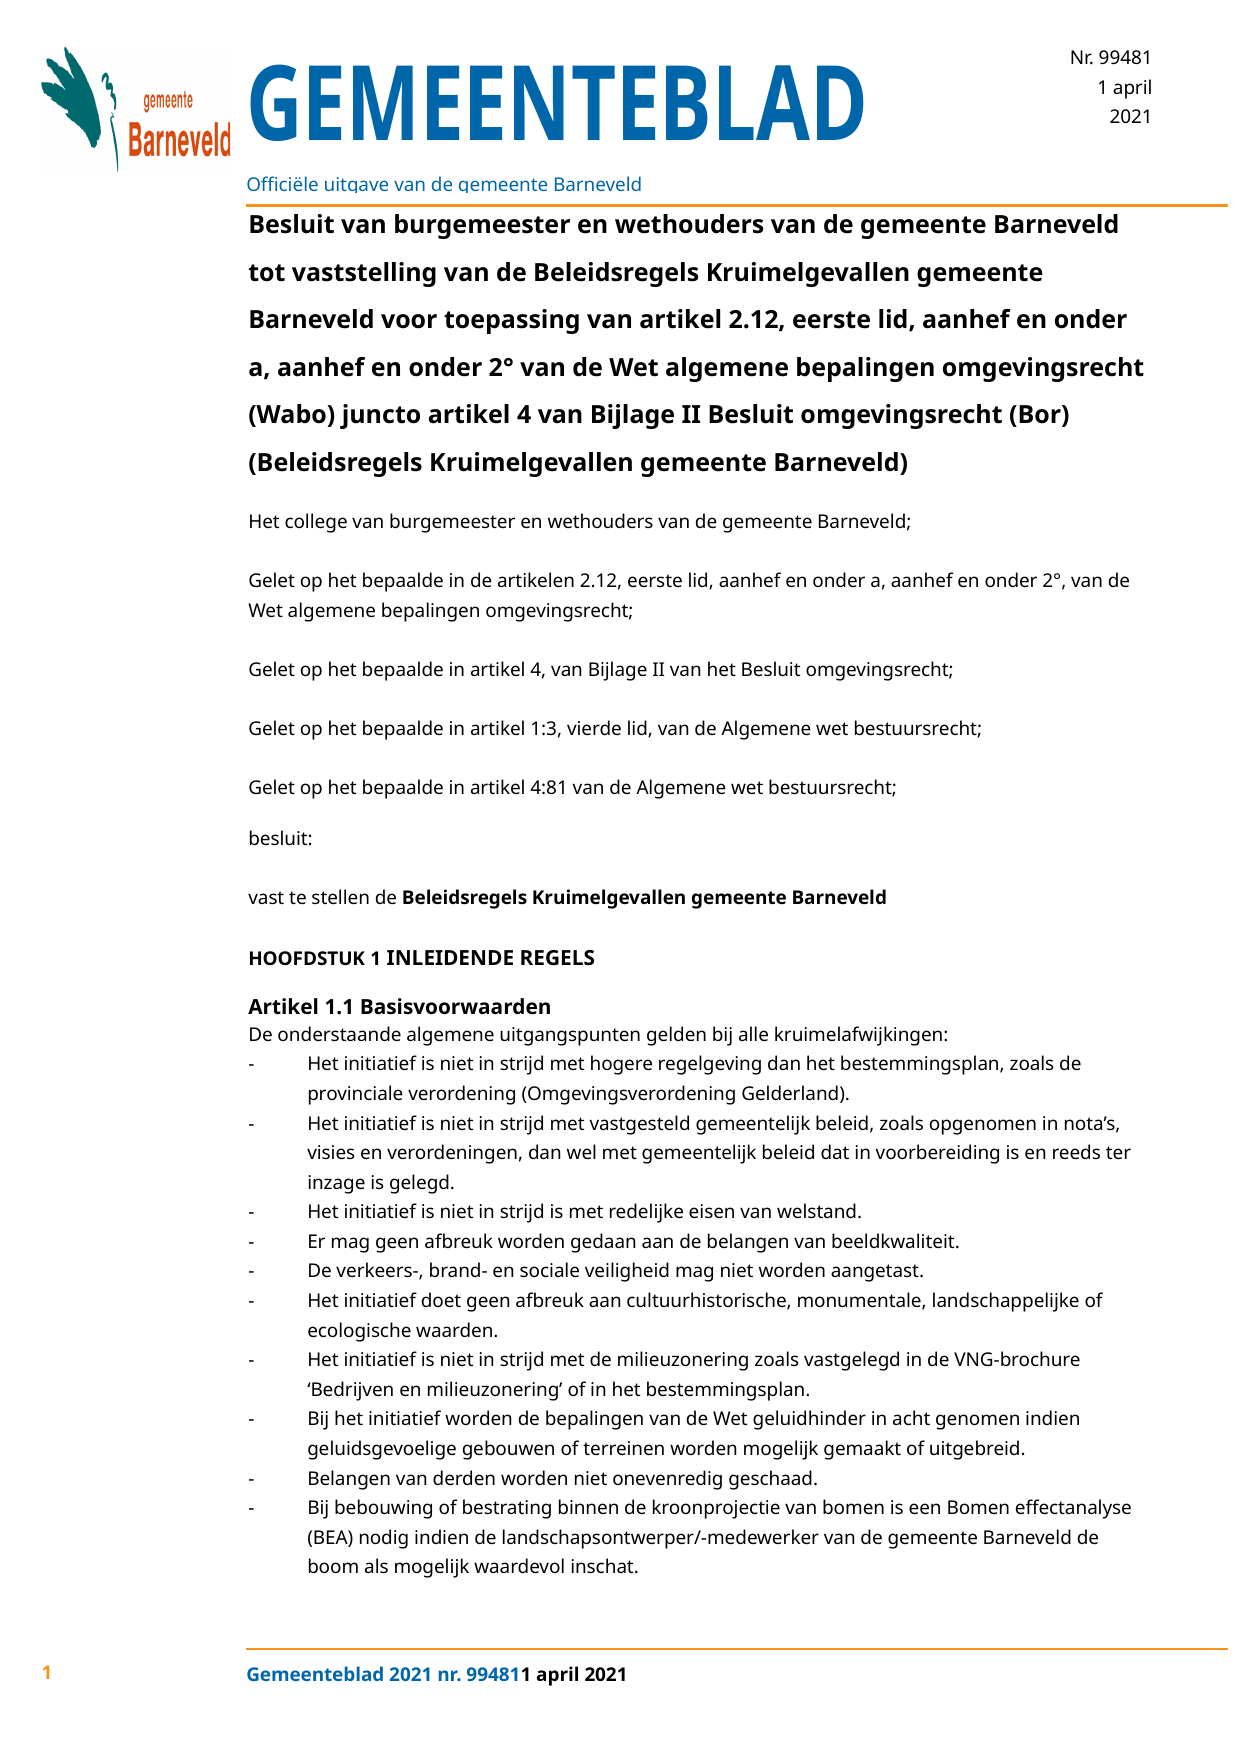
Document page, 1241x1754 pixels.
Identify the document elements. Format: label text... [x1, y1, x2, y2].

list Het initiatief is niet in strijd is met redelijke eisen van welstand. [248, 1198, 1152, 1224]
list Er mag geen afbreuk worden gedaan aan de belangen van beeldkwaliteit. [248, 1228, 1152, 1254]
list Bij het initiatief worden de bepalingen van de Wet geluidhinder in acht genomen indien geluidsgevoelige gebouwen of terreinen worden mogelijk gemaakt of uitgebreid. [248, 1406, 1152, 1461]
text Gelet op het bepaalde in artikel 1:3, vierde lid, van de Algemene wet bestuursrecht; [248, 715, 1152, 741]
text Gelet op het bepaalde in de artikelen 2.12, eerste lid, aanhef en onder a, aanhef en onder 2°, van de Wet algemene bepalingen omgevingsrecht; [248, 567, 1152, 623]
text Het college van burgemeester en wethouders van de gemeente Barneveld; [248, 508, 1152, 534]
picture [41, 47, 231, 172]
text De onderstaande algemene uitgangspunten gelden bij alle kruimelafwijkingen: [248, 1021, 1152, 1047]
list Het initiatief is niet in strijd met de milieuzonering zoals vastgelegd in de VNG-brochure ‘Bedrijven en milieuzonering’ of in het bestemmingsplan. [248, 1346, 1152, 1402]
text vast te stellen de Beleidsregels Kruimelgevallen gemeente Barneveld [248, 884, 1152, 910]
list Het initiatief is niet in strijd met hogere regelgeving dan het bestemmingsplan, zoals de provinciale verordening (Omgevingsverordening Gelderland). [248, 1051, 1152, 1106]
list De verkeers-, brand- en sociale veiligheid mag niet worden aangetast. [248, 1258, 1152, 1283]
list Het initiatief doet geen afbreuk aan cultuurhistorische, monumentale, landschappelijke of ecologische waarden. [248, 1287, 1152, 1342]
text Gelet op het bepaalde in artikel 4:81 van de Algemene wet bestuursrecht; [248, 774, 1152, 800]
text Artikel 1.1 Basisvoorwaarden [248, 992, 1152, 1021]
text Gelet op het bepaalde in artikel 4, van Bijlage II van het Besluit omgevingsrecht; [248, 656, 1152, 682]
text Besluit van burgemeester en wethouders van de gemeente Barneveld tot vaststelling van de Beleidsregels Kruimelgevallen gemeente Barneveld voor toepassing van artikel 2.12, eerste lid, aanhef en onder a, aanhef en onder 2° van de Wet algemene bepalingen omgevingsrecht (Wabo) juncto artikel 4 van Bijlage II Besluit omgevingsrecht (Bor) (Beleidsregels Kruimelgevallen gemeente Barneveld) [248, 207, 1152, 479]
text HOOFDSTUK 1 INLEIDENDE REGELS [248, 943, 1152, 972]
list Belangen van derden worden niet onevenredig geschaad. [248, 1465, 1152, 1490]
list Bij bebouwing of bestrating binnen de kroonprojectie van bomen is een Bomen effectanalyse (BEA) nodig indien de landschapsontwerper/-medewerker van de gemeente Barneveld de boom als mogelijk waardevol inschat. [248, 1494, 1152, 1579]
list Het initiatief is niet in strijd met vastgesteld gemeentelijk beleid, zoals opgenomen in nota’s, visies en verordeningen, dan wel met gemeentelijk beleid dat in voorbereiding is en reeds ter inzage is gelegd. [248, 1110, 1152, 1194]
text besluit: [248, 825, 1152, 851]
